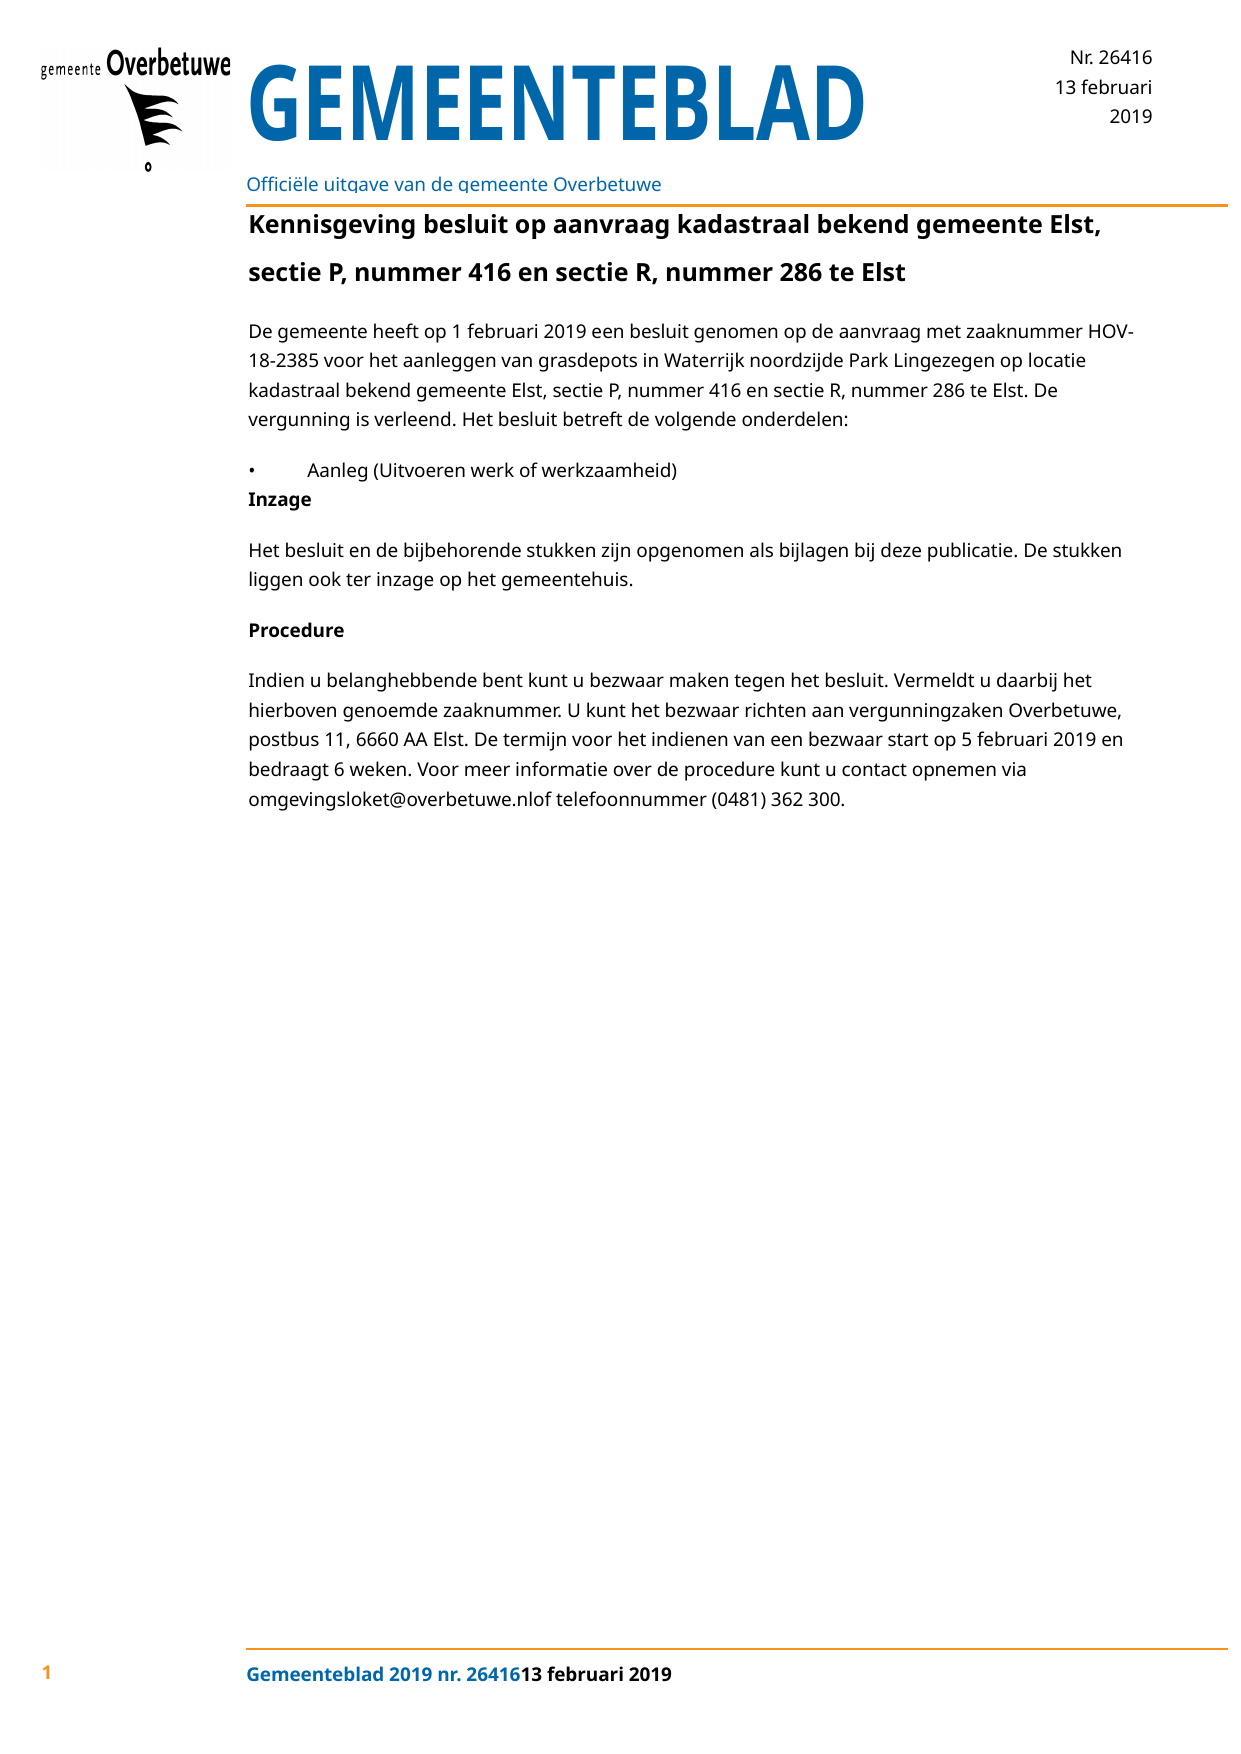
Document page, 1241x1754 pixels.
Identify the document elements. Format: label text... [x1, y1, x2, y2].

text Procedure [248, 617, 1152, 643]
list Aanleg (Uitvoeren werk of werkzaamheid) [248, 457, 1152, 483]
text Kennisgeving besluit op aanvraag kadastraal bekend gemeente Elst, sectie P, nummer 416 en sectie R, nummer 286 te Elst [248, 207, 1152, 288]
text Indien u belanghebbende bent kunt u bezwaar maken tegen het besluit. Vermeldt u daarbij het hierboven genoemde zaaknummer. U kunt het bezwaar richten aan vergunningzaken Overbetuwe, postbus 11, 6660 AA Elst. De termijn voor het indienen van een bezwaar start op 5 februari 2019 en bedraagt 6 weken. Voor meer informatie over de procedure kunt u contact opnemen via omgevingsloket@overbetuwe.nlof telefoonnummer (0481) 362 300. [248, 667, 1152, 812]
text Het besluit en de bijbehorende stukken zijn opgenomen als bijlagen bij deze publicatie. De stukken liggen ook ter inzage op het gemeentehuis. [248, 537, 1152, 592]
text De gemeente heeft op 1 februari 2019 een besluit genomen op de aanvraag met zaaknummer HOV-18-2385 voor het aanleggen van grasdepots in Waterrijk noordzijde Park Lingezegen op locatie kadastraal bekend gemeente Elst, sectie P, nummer 416 en sectie R, nummer 286 te Elst. De vergunning is verleend. Het besluit betreft de volgende onderdelen: [248, 318, 1152, 432]
text Inzage [248, 487, 1152, 512]
picture [41, 47, 231, 172]
